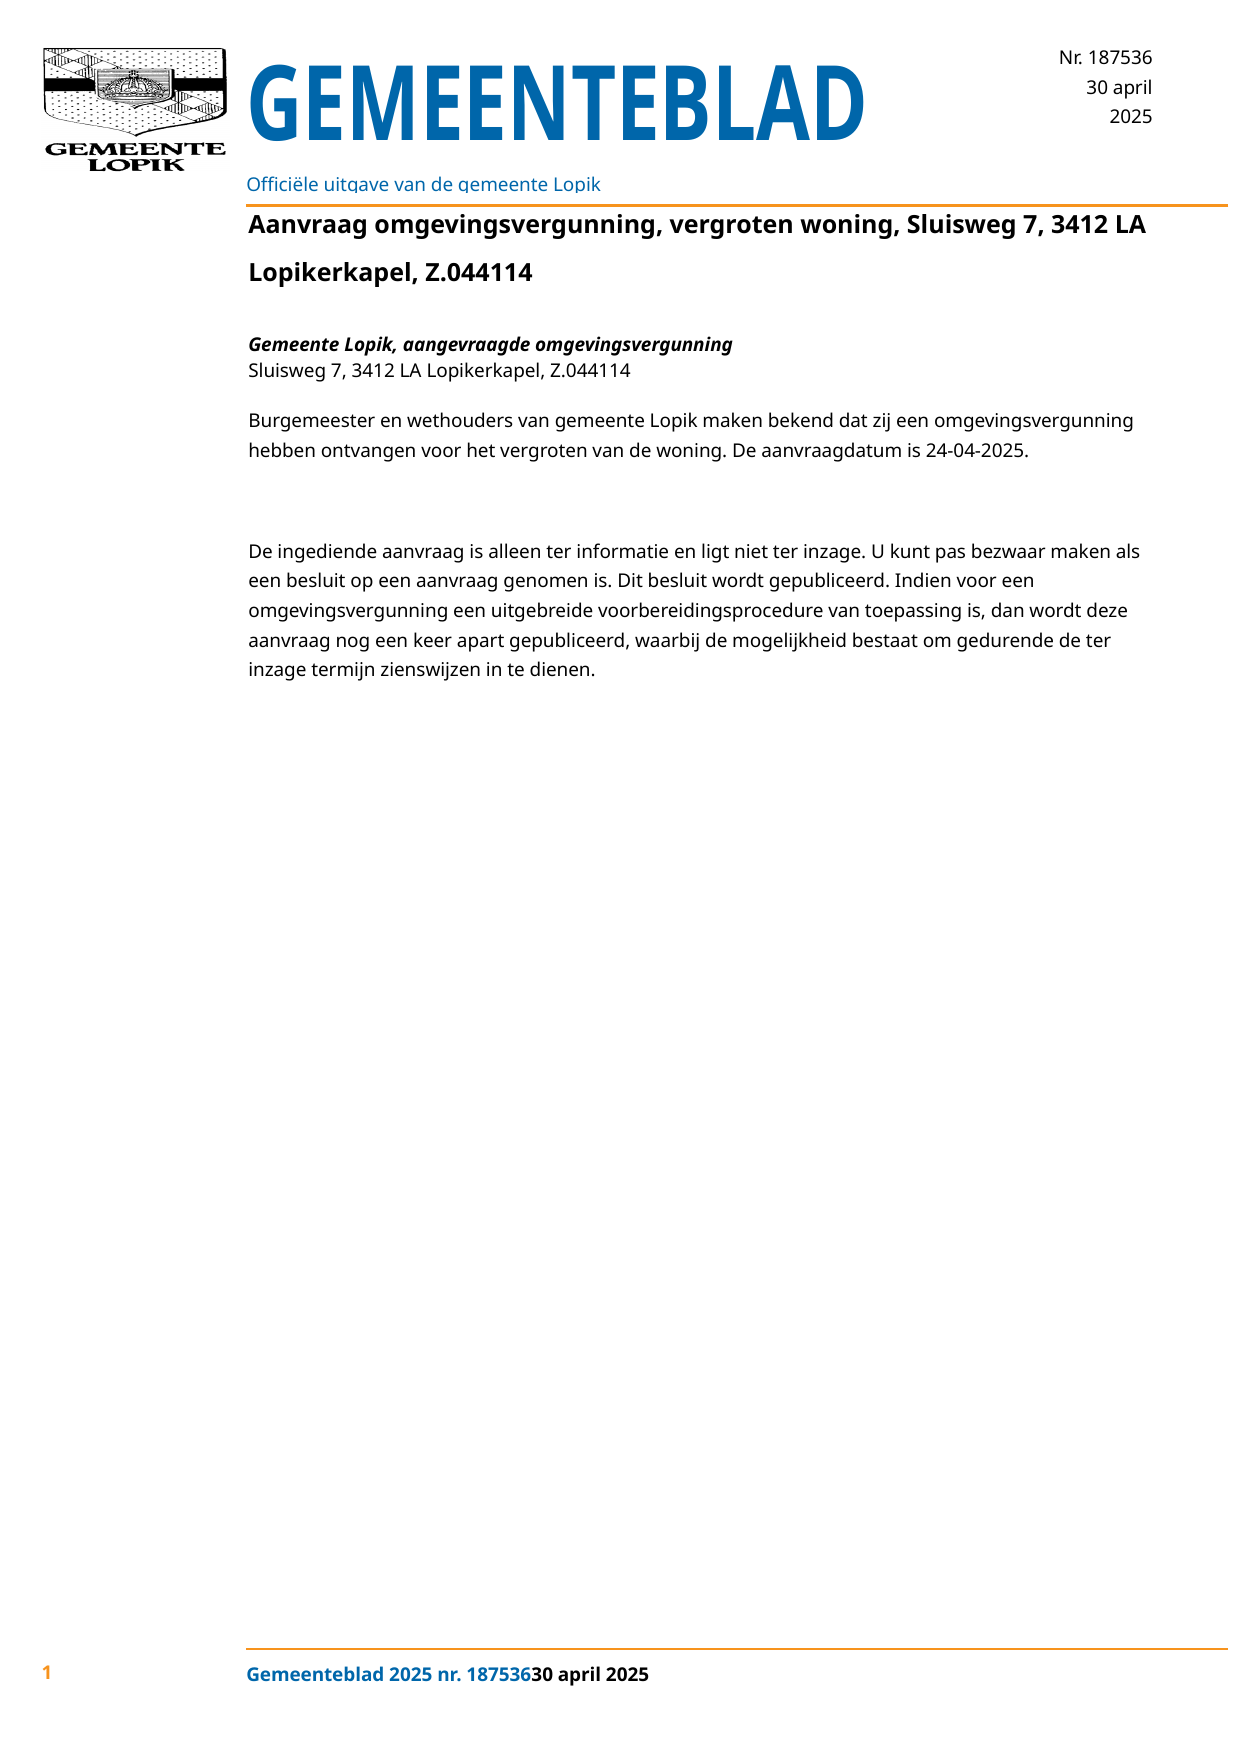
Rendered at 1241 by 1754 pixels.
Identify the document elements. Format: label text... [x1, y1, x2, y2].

picture [41, 47, 231, 172]
text Sluisweg 7, 3412 LA Lopikerkapel, Z.044114 [248, 357, 1152, 383]
text Burgemeester en wethouders van gemeente Lopik maken bekend dat zij een omgevingsvergunning hebben ontvangen voor het vergroten van de woning. De aanvraagdatum is 24-04-2025. [248, 408, 1152, 463]
text De ingediende aanvraag is alleen ter informatie en ligt niet ter inzage. U kunt pas bezwaar maken als een besluit op een aanvraag genomen is. Dit besluit wordt gepubliceerd. Indien voor een omgevingsvergunning een uitgebreide voorbereidingsprocedure van toepassing is, dan wordt deze aanvraag nog een keer apart gepubliceerd, waarbij de mogelijkheid bestaat om gedurende de ter inzage termijn zienswijzen in te dienen. [248, 538, 1152, 682]
text Aanvraag omgevingsvergunning, vergroten woning, Sluisweg 7, 3412 LA Lopikerkapel, Z.044114 [248, 207, 1152, 288]
text Gemeente Lopik, aangevraagde omgevingsvergunning [248, 331, 1152, 357]
